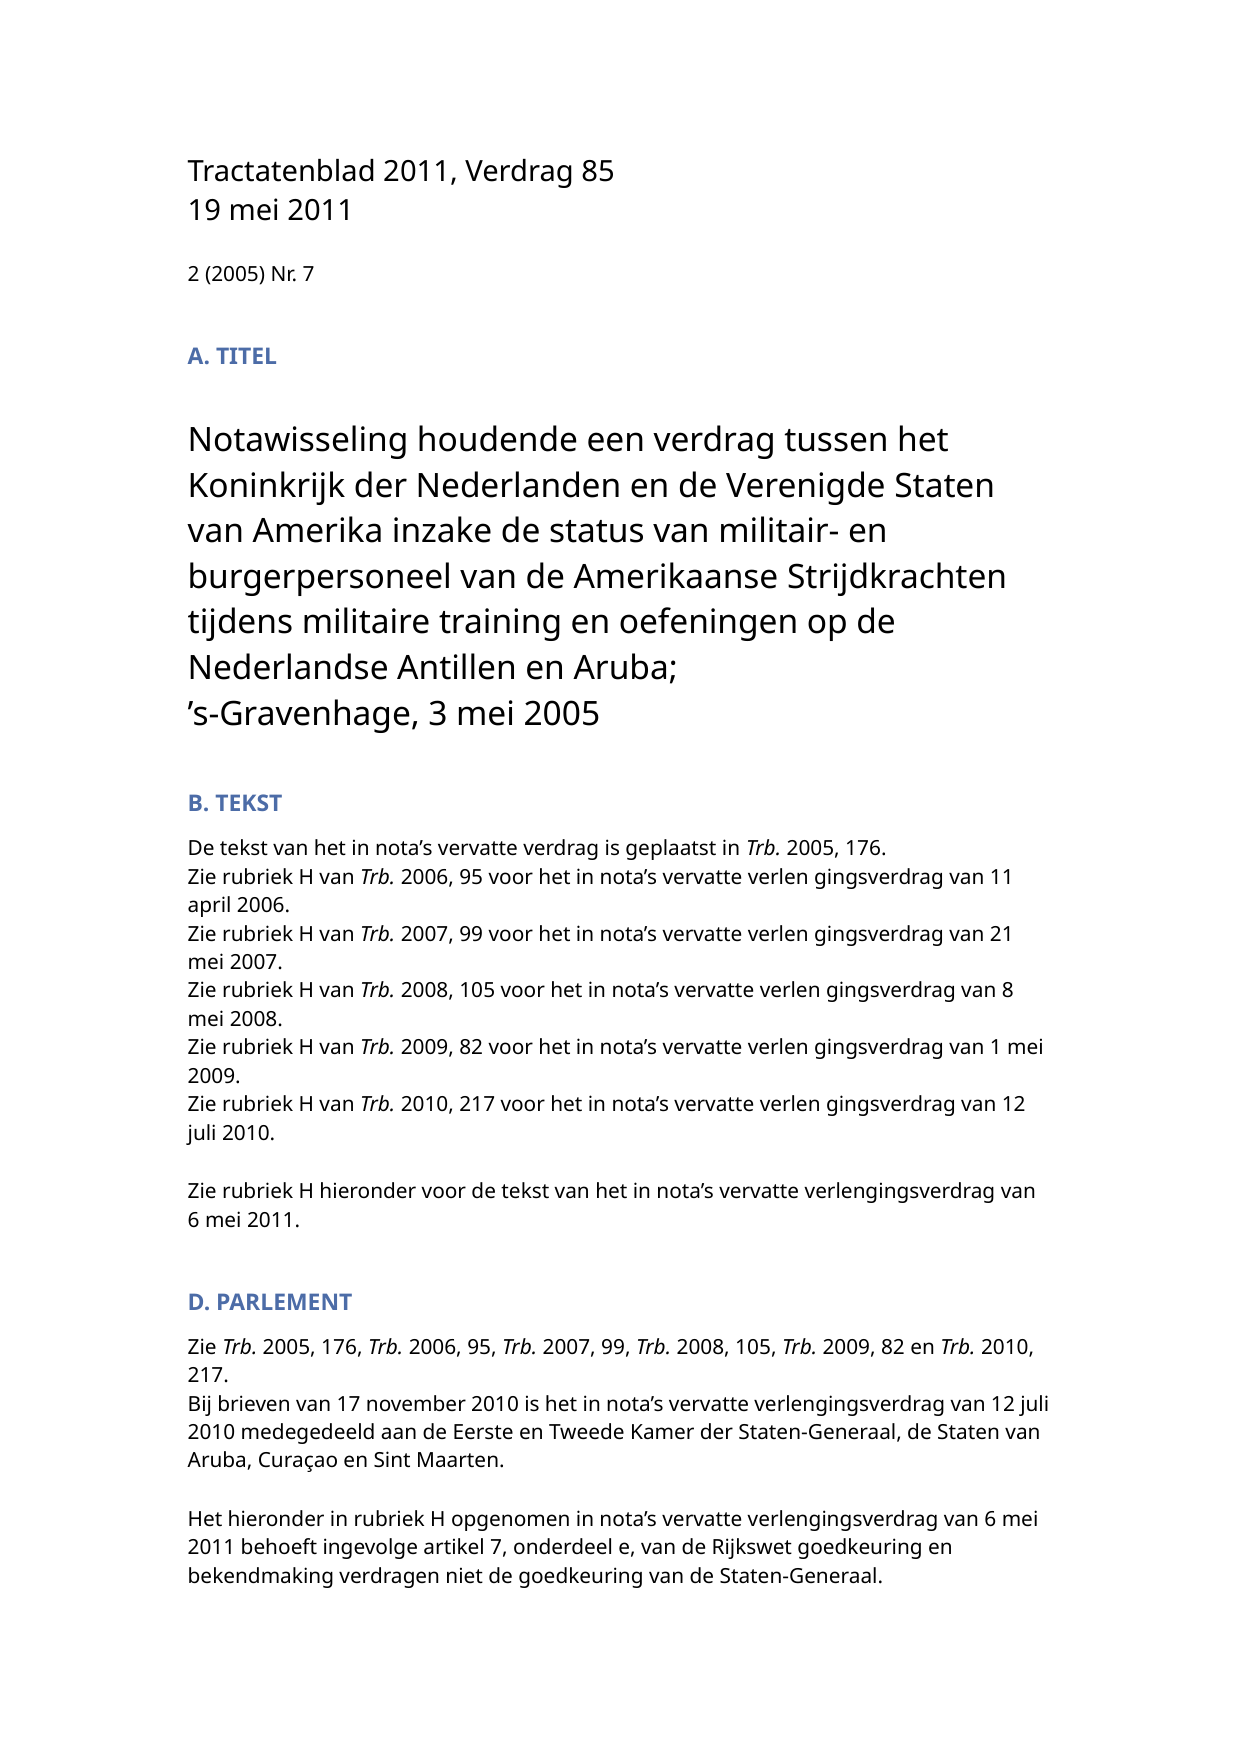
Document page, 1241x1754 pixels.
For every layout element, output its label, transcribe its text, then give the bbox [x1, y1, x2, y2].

subtitle D. PARLEMENT [187, 1286, 1053, 1317]
subtitle A. TITEL [187, 340, 1053, 371]
text ’s-Gravenhage, 3 mei 2005 [187, 689, 1053, 735]
text Zie rubriek H van Trb. 2008, 105 voor het in nota’s vervatte verlen gingsverdrag van 8 mei 2008. [187, 976, 1053, 1032]
text Bij brieven van 17 november 2010 is het in nota’s vervatte verlengingsverdrag van 12 juli 2010 medegedeeld aan de Eerste en Tweede Kamer der Staten-Generaal, de Staten van Aruba, Curaçao en Sint Maarten. [187, 1389, 1053, 1474]
text Zie rubriek H van Trb. 2006, 95 voor het in nota’s vervatte verlen gingsverdrag van 11 april 2006. [187, 862, 1053, 919]
text 19 mei 2011 [187, 190, 1053, 229]
text Notawisseling houdende een verdrag tussen het Koninkrijk der Nederlanden en de Verenigde Staten van Amerika inzake de status van militair- en burgerpersoneel van de Amerikaanse Strijdkrachten tijdens militaire training en oefeningen op de Nederlandse Antillen en Aruba; [187, 416, 1053, 689]
text Zie rubriek H van Trb. 2010, 217 voor het in nota’s vervatte verlen gingsverdrag van 12 juli 2010. [187, 1089, 1053, 1146]
text Tractatenblad 2011, Verdrag 85 [187, 150, 1053, 190]
text Zie rubriek H van Trb. 2009, 82 voor het in nota’s vervatte verlen gingsverdrag van 1 mei 2009. [187, 1032, 1053, 1089]
subtitle B. TEKST [187, 787, 1053, 818]
text Het hieronder in rubriek H opgenomen in nota’s vervatte verlengingsverdrag van 6 mei 2011 behoeft ingevolge artikel 7, onderdeel e, van de Rijkswet goedkeuring en bekendmaking verdragen niet de goedkeuring van de Staten-Generaal. [187, 1504, 1053, 1589]
text Zie rubriek H van Trb. 2007, 99 voor het in nota’s vervatte verlen gingsverdrag van 21 mei 2007. [187, 919, 1053, 976]
text De tekst van het in nota’s vervatte verdrag is geplaatst in Trb. 2005, 176. [187, 833, 1053, 862]
text Zie Trb. 2005, 176, Trb. 2006, 95, Trb. 2007, 99, Trb. 2008, 105, Trb. 2009, 82 en Trb. 2010, 217. [187, 1332, 1053, 1389]
text 2 (2005) Nr. 7 [187, 259, 1053, 287]
text Zie rubriek H hieronder voor de tekst van het in nota’s vervatte verlengingsverdrag van 6 mei 2011. [187, 1176, 1053, 1233]
